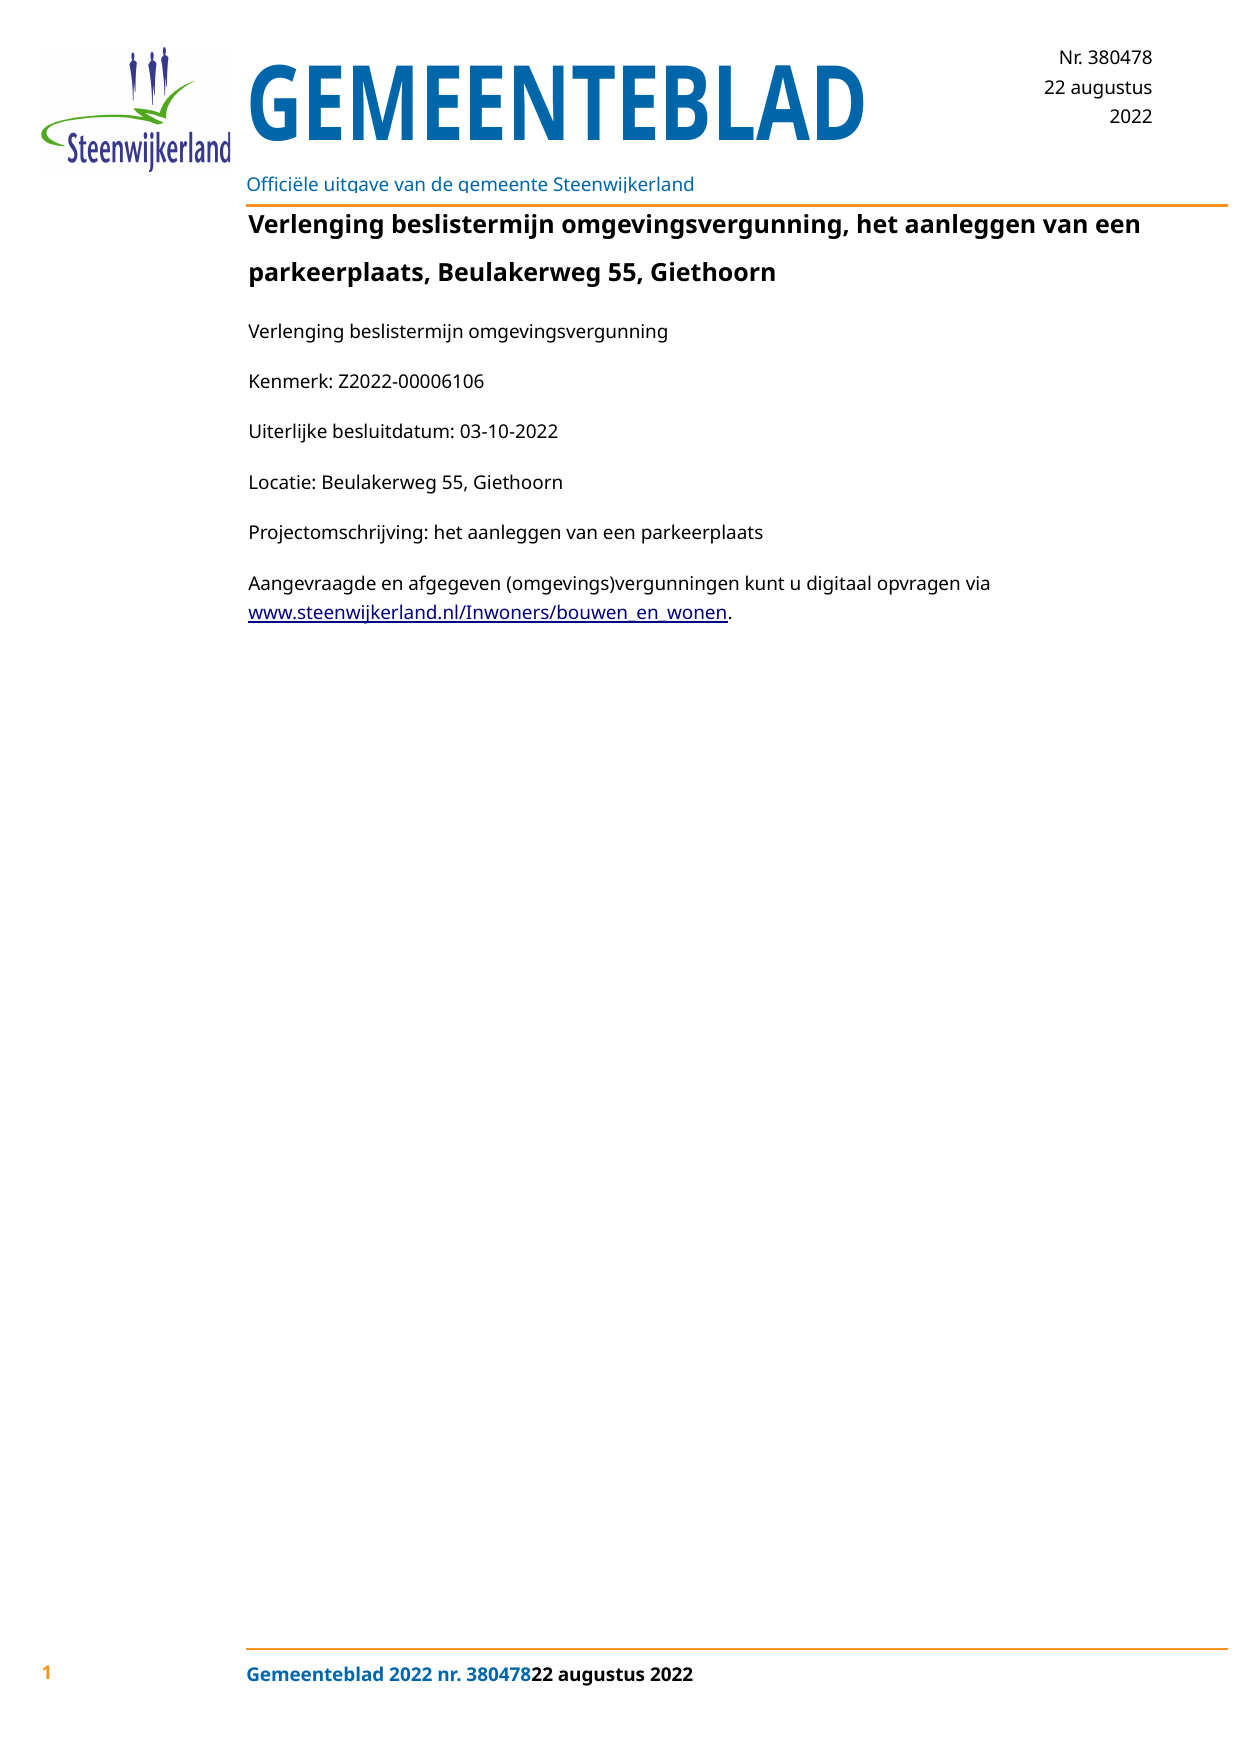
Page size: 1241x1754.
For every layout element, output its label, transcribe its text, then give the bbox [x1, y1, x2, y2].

picture [41, 47, 231, 172]
text Kenmerk: Z2022-00006106 [248, 368, 1152, 394]
text Uiterlijke besluitdatum: 03-10-2022 [248, 419, 1152, 444]
text Verlenging beslistermijn omgevingsvergunning [248, 318, 1152, 344]
text Locatie: Beulakerweg 55, Giethoorn [248, 469, 1152, 495]
text Verlenging beslistermijn omgevingsvergunning, het aanleggen van een parkeerplaats, Beulakerweg 55, Giethoorn [248, 207, 1152, 288]
text Aangevraagde en afgegeven (omgevings)vergunningen kunt u digitaal opvragen via www.steenwijkerland.nl/Inwoners/bouwen_en_wonen. [248, 570, 1152, 625]
text Projectomschrijving: het aanleggen van een parkeerplaats [248, 519, 1152, 545]
